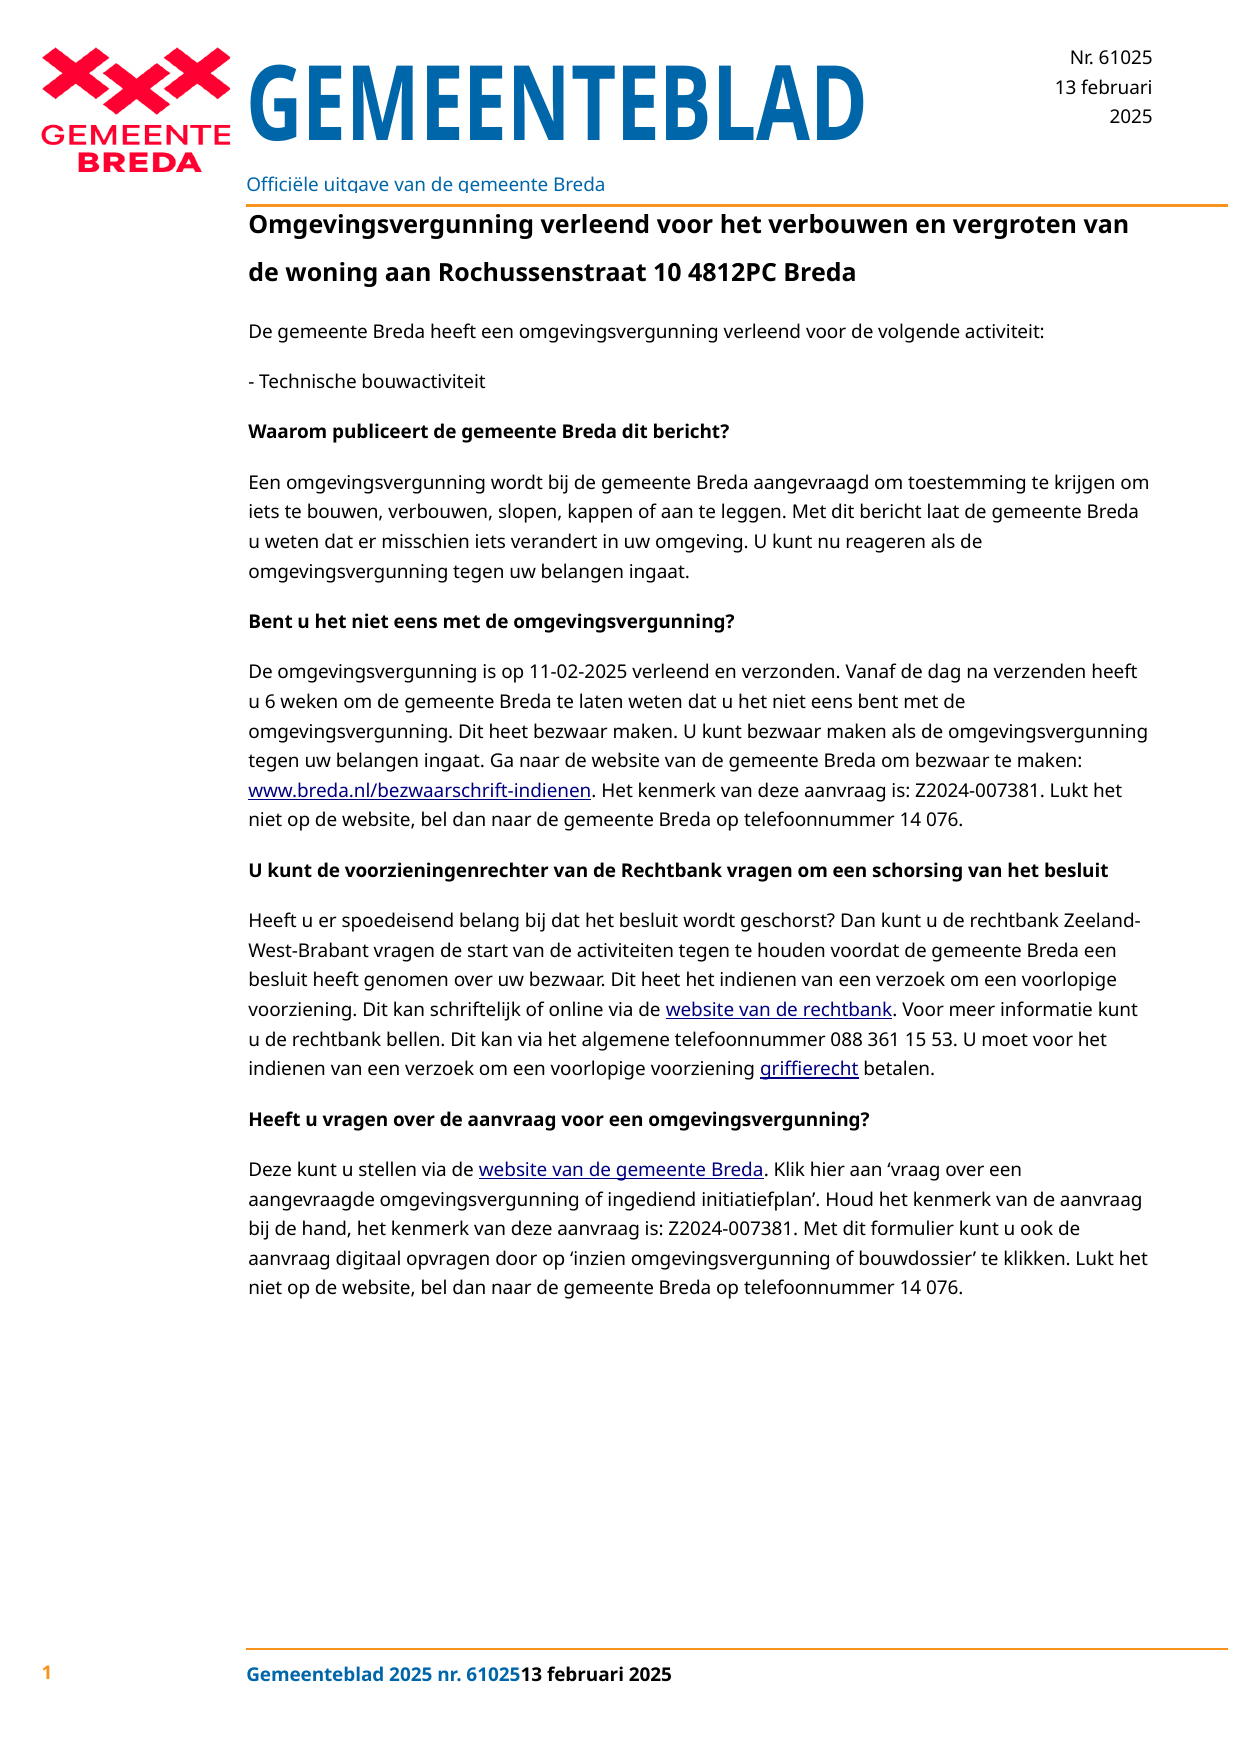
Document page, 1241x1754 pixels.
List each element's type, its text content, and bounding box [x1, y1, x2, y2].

text U kunt de voorzieningenrechter van de Rechtbank vragen om een schorsing van het besluit [248, 857, 1152, 883]
text Heeft u vragen over de aanvraag voor een omgevingsvergunning? [248, 1106, 1152, 1132]
text Heeft u er spoedeisend belang bij dat het besluit wordt geschorst? Dan kunt u de rechtbank Zeeland-West-Brabant vragen de start van de activiteiten tegen te houden voordat de gemeente Breda een besluit heeft genomen over uw bezwaar. Dit heet het indienen van een verzoek om een voorlopige voorziening. Dit kan schriftelijk of online via de website van de rechtbank. Voor meer informatie kunt u de rechtbank bellen. Dit kan via het algemene telefoonnummer 088 361 15 53. U moet voor het indienen van een verzoek om een voorlopige voorziening griffierecht betalen. [248, 907, 1152, 1081]
text Deze kunt u stellen via de website van de gemeente Breda. Klik hier aan ‘vraag over een aangevraagde omgevingsvergunning of ingediend initiatiefplan’. Houd het kenmerk van de aanvraag bij de hand, het kenmerk van deze aanvraag is: Z2024-007381. Met dit formulier kunt u ook de aanvraag digitaal opvragen door op ‘inzien omgevingsvergunning of bouwdossier’ te klikken. Lukt het niet op de website, bel dan naar de gemeente Breda op telefoonnummer 14 076. [248, 1156, 1152, 1300]
text De omgevingsvergunning is op 11-02-2025 verleend en verzonden. Vanaf de dag na verzenden heeft u 6 weken om de gemeente Breda te laten weten dat u het niet eens bent met de omgevingsvergunning. Dit heet bezwaar maken. U kunt bezwaar maken als de omgevingsvergunning tegen uw belangen ingaat. Ga naar de website van de gemeente Breda om bezwaar te maken: www.breda.nl/bezwaarschrift-indienen. Het kenmerk van deze aanvraag is: Z2024-007381. Lukt het niet op de website, bel dan naar de gemeente Breda op telefoonnummer 14 076. [248, 659, 1152, 832]
text De gemeente Breda heeft een omgevingsvergunning verleend voor de volgende activiteit: [248, 318, 1152, 344]
picture [41, 47, 231, 172]
text - Technische bouwactiviteit [248, 368, 1152, 394]
text Een omgevingsvergunning wordt bij de gemeente Breda aangevraagd om toestemming te krijgen om iets te bouwen, verbouwen, slopen, kappen of aan te leggen. Met dit bericht laat de gemeente Breda u weten dat er misschien iets verandert in uw omgeving. U kunt nu reageren als de omgevingsvergunning tegen uw belangen ingaat. [248, 469, 1152, 584]
text Waarom publiceert de gemeente Breda dit bericht? [248, 419, 1152, 444]
text Bent u het niet eens met de omgevingsvergunning? [248, 608, 1152, 634]
text Omgevingsvergunning verleend voor het verbouwen en vergroten van de woning aan Rochussenstraat 10 4812PC Breda [248, 207, 1152, 288]
